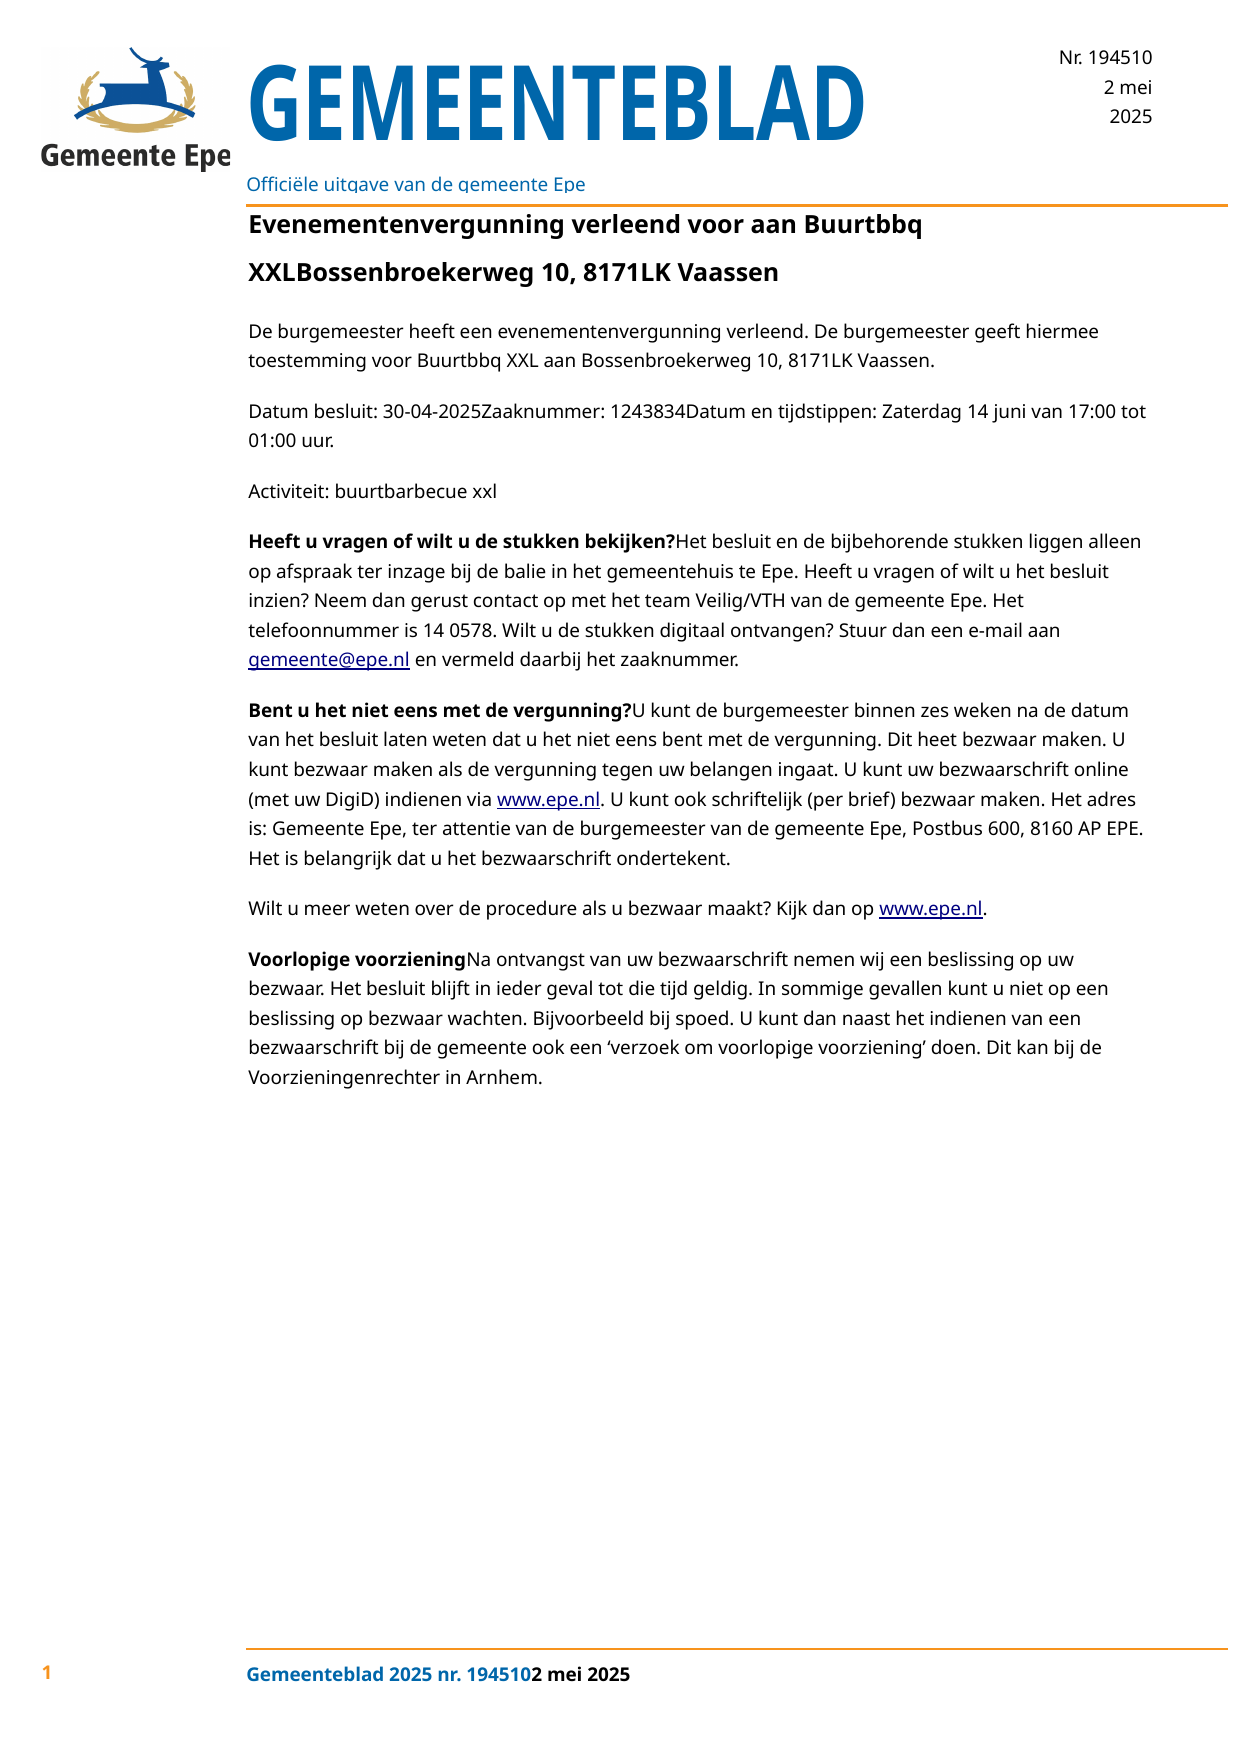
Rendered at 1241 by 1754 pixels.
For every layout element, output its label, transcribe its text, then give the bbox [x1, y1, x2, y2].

text Activiteit: buurtbarbecue xxl [248, 478, 1152, 504]
text Voorlopige voorzieningNa ontvangst van uw bezwaarschrift nemen wij een beslissing op uw bezwaar. Het besluit blijft in ieder geval tot die tijd geldig. In sommige gevallen kunt u niet op een beslissing op bezwaar wachten. Bijvoorbeeld bij spoed. U kunt dan naast het indienen van een bezwaarschrift bij de gemeente ook een ‘verzoek om voorlopige voorziening’ doen. Dit kan bij de Voorzieningenrechter in Arnhem. [248, 946, 1152, 1090]
text Datum besluit: 30-04-2025Zaaknummer: 1243834Datum en tijdstippen: Zaterdag 14 juni van 17:00 tot 01:00 uur. [248, 398, 1152, 453]
text Heeft u vragen of wilt u de stukken bekijken?Het besluit en de bijbehorende stukken liggen alleen op afspraak ter inzage bij de balie in het gemeentehuis te Epe. Heeft u vragen of wilt u het besluit inzien? Neem dan gerust contact op met het team Veilig/VTH van de gemeente Epe. Het telefoonnummer is 14 0578. Wilt u de stukken digitaal ontvangen? Stuur dan een e-mail aan gemeente@epe.nl en vermeld daarbij het zaaknummer. [248, 528, 1152, 672]
text Wilt u meer weten over de procedure als u bezwaar maakt? Kijk dan op www.epe.nl. [248, 895, 1152, 921]
text De burgemeester heeft een evenementenvergunning verleend. De burgemeester geeft hiermee toestemming voor Buurtbbq XXL aan Bossenbroekerweg 10, 8171LK Vaassen. [248, 318, 1152, 373]
text Bent u het niet eens met de vergunning?U kunt de burgemeester binnen zes weken na de datum van het besluit laten weten dat u het niet eens bent met de vergunning. Dit heet bezwaar maken. U kunt bezwaar maken als de vergunning tegen uw belangen ingaat. U kunt uw bezwaarschrift online (met uw DigiD) indienen via www.epe.nl. U kunt ook schriftelijk (per brief) bezwaar maken. Het adres is: Gemeente Epe, ter attentie van de burgemeester van de gemeente Epe, Postbus 600, 8160 AP EPE. Het is belangrijk dat u het bezwaarschrift ondertekent. [248, 697, 1152, 871]
picture [41, 47, 231, 172]
text Evenementenvergunning verleend voor aan Buurtbbq XXLBossenbroekerweg 10, 8171LK Vaassen [248, 207, 1152, 288]
